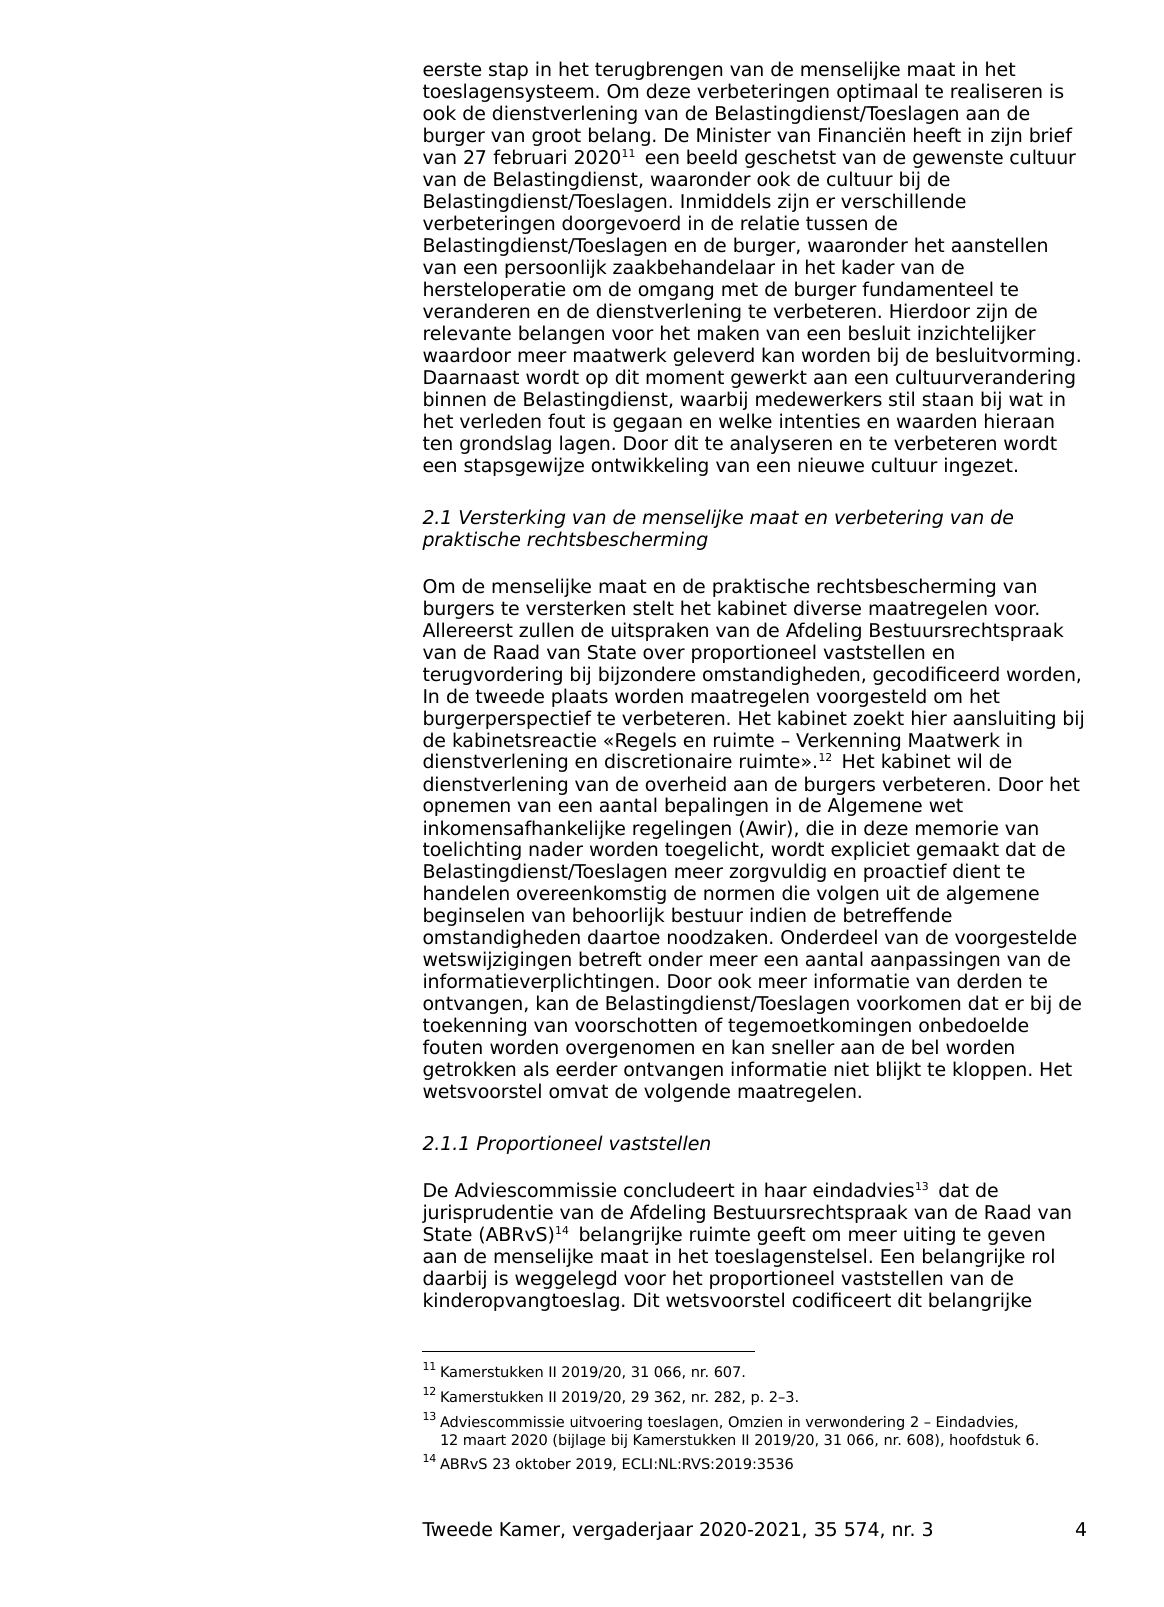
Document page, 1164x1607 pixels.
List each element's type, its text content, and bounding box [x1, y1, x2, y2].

text Om de menselijke maat en de praktische rechtsbescherming van burgers te versterken stelt het kabinet diverse maatregelen voor. Allereerst zullen de uitspraken van de Afdeling Bestuursrechtspraak van de Raad van State over proportioneel vaststellen en terugvordering bij bijzondere omstandigheden, gecodificeerd worden, In de tweede plaats worden maatregelen voorgesteld om het burgerperspectief te verbeteren. Het kabinet zoekt hier aansluiting bij de kabinetsreactie «Regels en ruimte – Verkenning Maatwerk in dienstverlening en discretionaire ruimte». Het kabinet wil de dienstverlening van de overheid aan de burgers verbeteren. Door het opnemen van een aantal bepalingen in de Algemene wet inkomensafhankelijke regelingen (Awir), die in deze memorie van toelichting nader worden toegelicht, wordt expliciet gemaakt dat de Belastingdienst/Toeslagen meer zorgvuldig en proactief dient te handelen overeenkomstig de normen die volgen uit de algemene beginselen van behoorlijk bestuur indien de betreffende omstandigheden daartoe noodzaken. Onderdeel van de voorgestelde wetswijzigingen betreft onder meer een aantal aanpassingen van de informatieverplichtingen. Door ook meer informatie van derden te ontvangen, kan de Belastingdienst/Toeslagen voorkomen dat er bij de toekenning van voorschotten of tegemoetkomingen onbedoelde fouten worden overgenomen en kan sneller aan de bel worden getrokken als eerder ontvangen informatie niet blijkt te kloppen. Het wetsvoorstel omvat de volgende maatregelen. [422, 576, 1087, 1103]
text Kamerstukken II 2019/20, 31 066, nr. 607. [422, 1360, 1087, 1382]
text Kamerstukken II 2019/20, 29 362, nr. 282, p. 2–3. [422, 1385, 1087, 1407]
text eerste stap in het terugbrengen van de menselijke maat in het toeslagensysteem. Om deze verbeteringen optimaal te realiseren is ook de dienstverlening van de Belastingdienst/Toeslagen aan de burger van groot belang. De Minister van Financiën heeft in zijn brief van 27 februari 2020 een beeld geschetst van de gewenste cultuur van de Belastingdienst, waaronder ook de cultuur bij de Belastingdienst/Toeslagen. Inmiddels zijn er verschillende verbeteringen doorgevoerd in de relatie tussen de Belastingdienst/Toeslagen en de burger, waaronder het aanstellen van een persoonlijk zaakbehandelaar in het kader van de hersteloperatie om de omgang met de burger fundamenteel te veranderen en de dienstverlening te verbeteren. Hierdoor zijn de relevante belangen voor het maken van een besluit inzichtelijker waardoor meer maatwerk geleverd kan worden bij de besluitvorming. Daarnaast wordt op dit moment gewerkt aan een cultuurverandering binnen de Belastingdienst, waarbij medewerkers stil staan bij wat in het verleden fout is gegaan en welke intenties en waarden hieraan ten grondslag lagen. Door dit te analyseren en te verbeteren wordt een stapsgewijze ontwikkeling van een nieuwe cultuur ingezet. [422, 59, 1087, 477]
subtitle 2.1.1 Proportioneel vaststellen [422, 1133, 1087, 1155]
text ABRvS 23 oktober 2019, ECLI:NL:RVS:2019:3536 [422, 1452, 1087, 1474]
text Adviescommissie uitvoering toeslagen, Omzien in verwondering 2 – Eindadvies, 12 maart 2020 (bijlage bij Kamerstukken II 2019/20, 31 066, nr. 608), hoofdstuk 6. [422, 1410, 1087, 1449]
subtitle 2.1 Versterking van de menselijke maat en verbetering van de praktische rechtsbescherming [422, 507, 1087, 551]
text De Adviescommissie concludeert in haar eindadvies dat de jurisprudentie van de Afdeling Bestuursrechtspraak van de Raad van State (ABRvS) belangrijke ruimte geeft om meer uiting te geven aan de menselijke maat in het toeslagenstelsel. Een belangrijke rol daarbij is weggelegd voor het proportioneel vaststellen van de kinderopvangtoeslag. Dit wetsvoorstel codificeert dit belangrijke [422, 1180, 1087, 1312]
